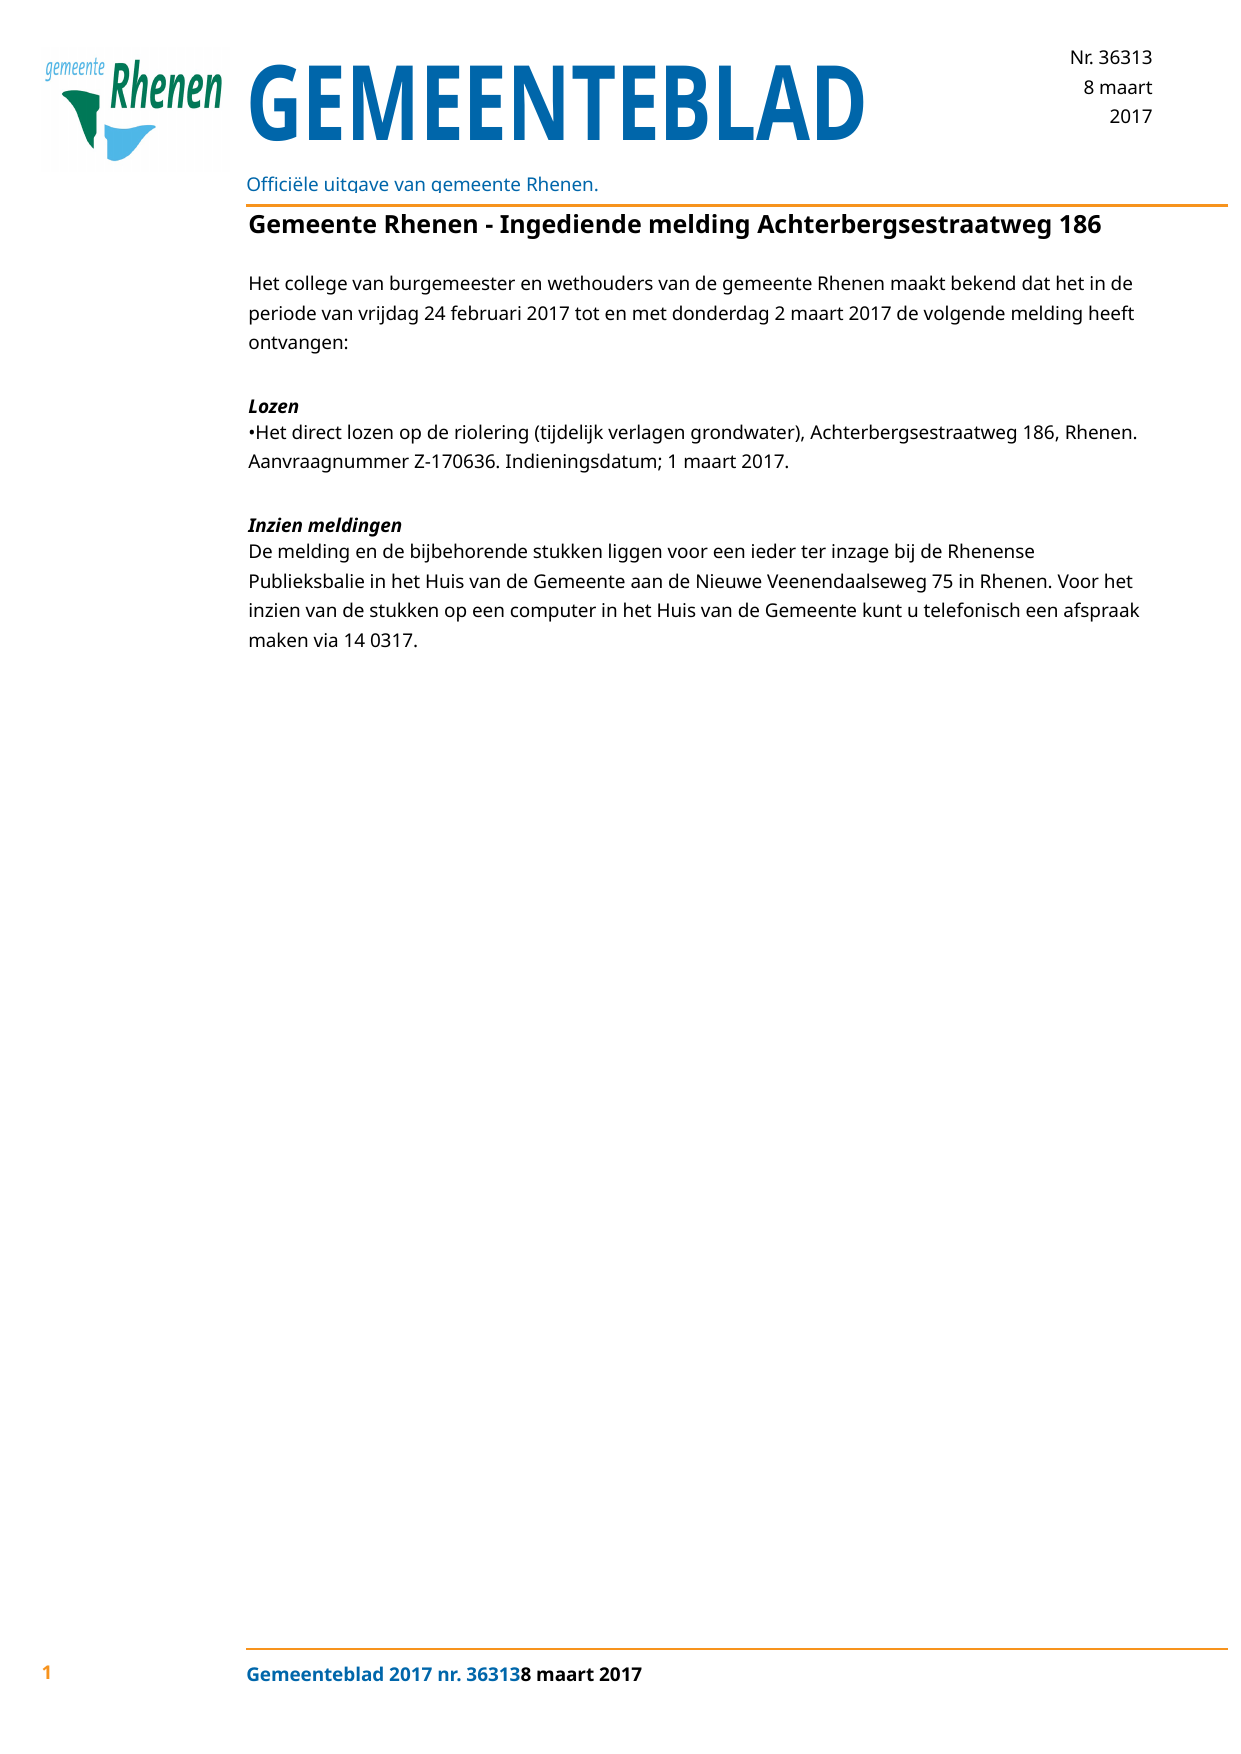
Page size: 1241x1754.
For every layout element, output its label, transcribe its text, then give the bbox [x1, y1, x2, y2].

text Het college van burgemeester en wethouders van de gemeente Rhenen maakt bekend dat het in de periode van vrijdag 24 februari 2017 tot en met donderdag 2 maart 2017 de volgende melding heeft ontvangen: [248, 270, 1152, 355]
picture [41, 47, 231, 172]
text Lozen [248, 393, 1152, 419]
text Gemeente Rhenen - Ingediende melding Achterbergsestraatweg 186 [248, 207, 1152, 241]
text De melding en de bijbehorende stukken liggen voor een ieder ter inzage bij de Rhenense Publieksbalie in het Huis van de Gemeente aan de Nieuwe Veenendaalseweg 75 in Rhenen. Voor het inzien van de stukken op een computer in het Huis van de Gemeente kunt u telefonisch een afspraak maken via 14 0317. [248, 538, 1152, 653]
text •Het direct lozen op de riolering (tijdelijk verlagen grondwater), Achterbergsestraatweg 186, Rhenen. Aanvraagnummer Z-170636. Indieningsdatum; 1 maart 2017. [248, 419, 1152, 474]
text Inzien meldingen [248, 513, 1152, 538]
